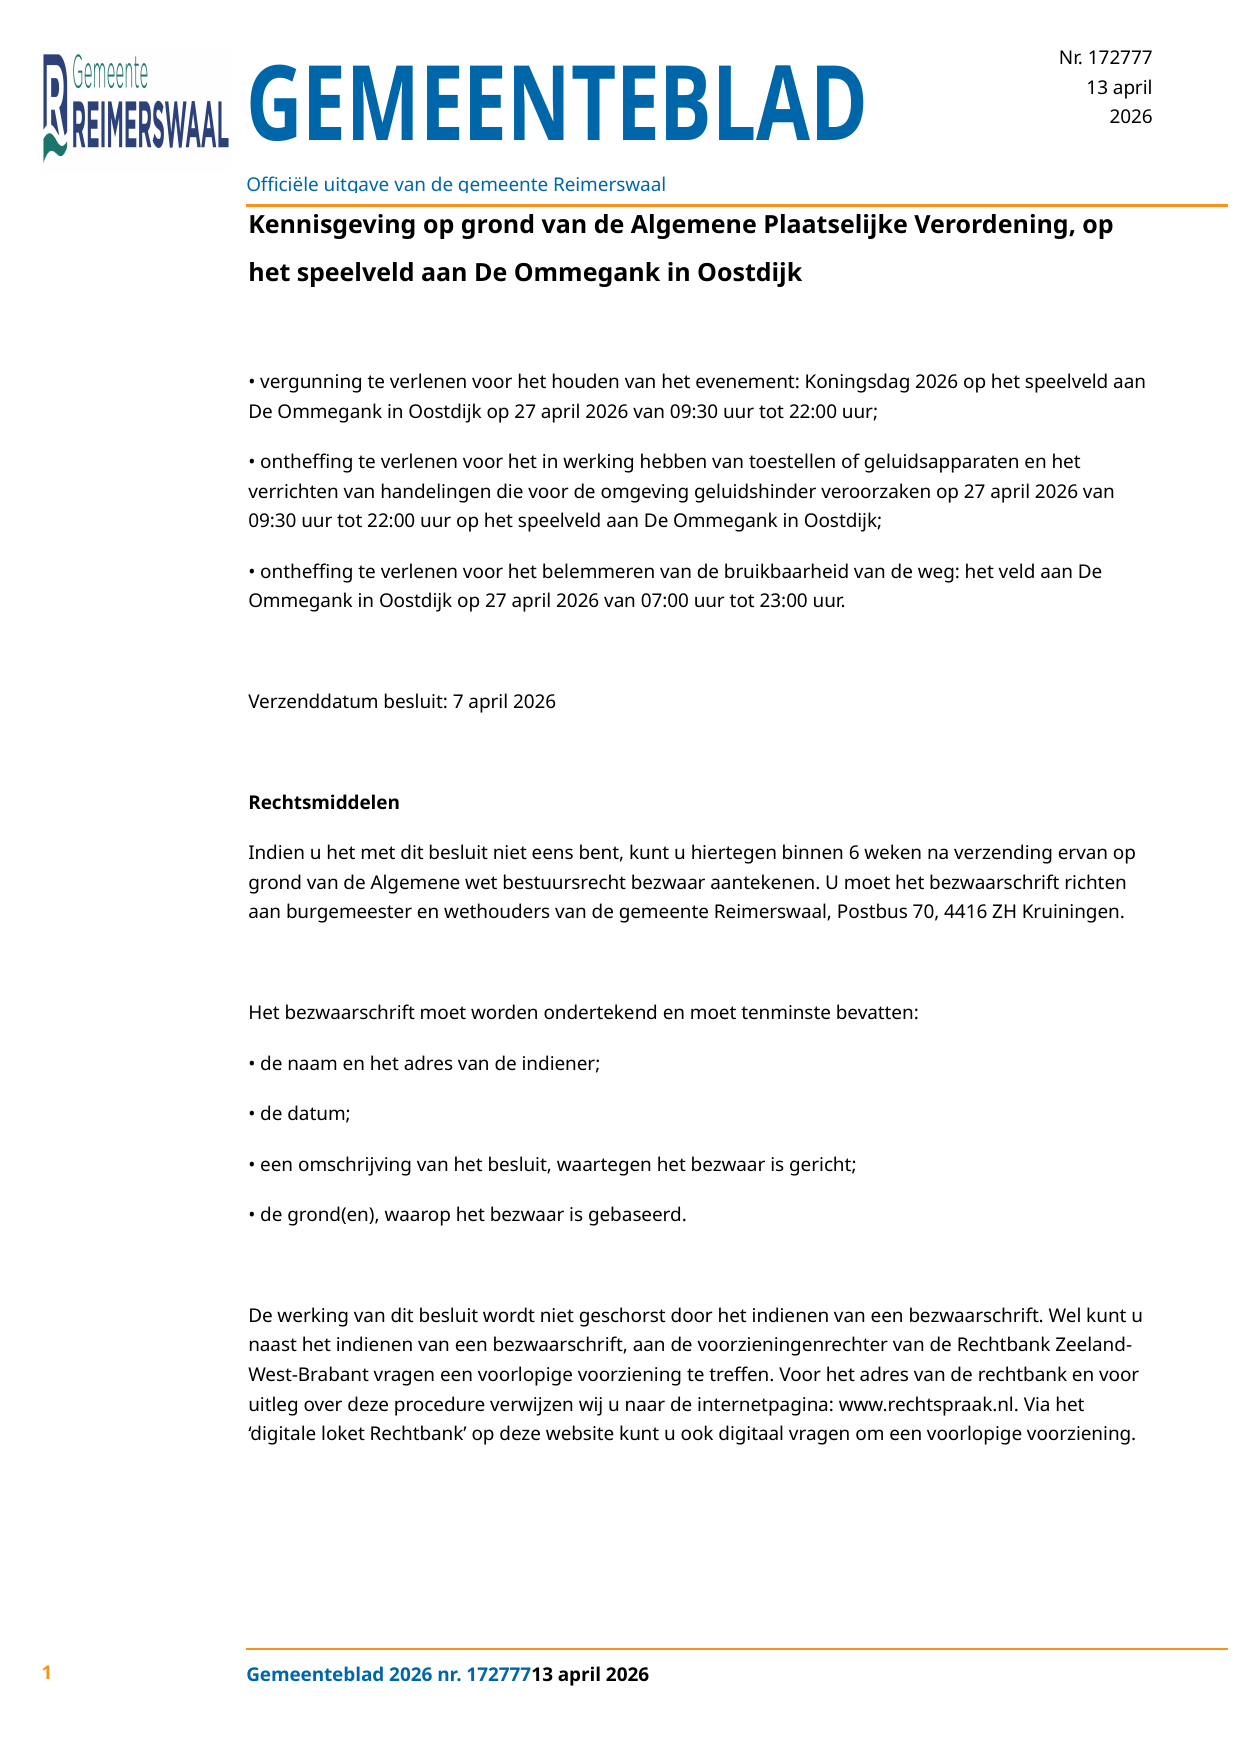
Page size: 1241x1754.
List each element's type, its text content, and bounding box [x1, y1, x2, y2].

text Kennisgeving op grond van de Algemene Plaatselijke Verordening, op het speelveld aan De Ommegank in Oostdijk [248, 207, 1152, 288]
text • de datum; [248, 1100, 1152, 1126]
text De werking van dit besluit wordt niet geschorst door het indienen van een bezwaarschrift. Wel kunt u naast het indienen van een bezwaarschrift, aan de voorzieningenrechter van de Rechtbank Zeeland-West-Brabant vragen een voorlopige voorziening te treffen. Voor het adres van de rechtbank en voor uitleg over deze procedure verwijzen wij u naar de internetpagina: www.rechtspraak.nl. Via het ‘digitale loket Rechtbank’ op deze website kunt u ook digitaal vragen om een voorlopige voorziening. [248, 1302, 1152, 1446]
text • de grond(en), waarop het bezwaar is gebaseerd. [248, 1201, 1152, 1227]
picture [41, 47, 231, 172]
text • ontheffing te verlenen voor het belemmeren van de bruikbaarheid van de weg: het veld aan De Ommegank in Oostdijk op 27 april 2026 van 07:00 uur tot 23:00 uur. [248, 558, 1152, 613]
text Verzenddatum besluit: 7 april 2026 [248, 688, 1152, 714]
text • vergunning te verlenen voor het houden van het evenement: Koningsdag 2026 op het speelveld aan De Ommegank in Oostdijk op 27 april 2026 van 09:30 uur tot 22:00 uur; [248, 368, 1152, 424]
text Indien u het met dit besluit niet eens bent, kunt u hiertegen binnen 6 weken na verzending ervan op grond van de Algemene wet bestuursrecht bezwaar aantekenen. U moet het bezwaarschrift richten aan burgemeester en wethouders van de gemeente Reimerswaal, Postbus 70, 4416 ZH Kruiningen. [248, 839, 1152, 924]
text • de naam en het adres van de indiener; [248, 1050, 1152, 1076]
text • ontheffing te verlenen voor het in werking hebben van toestellen of geluidsapparaten en het verrichten van handelingen die voor de omgeving geluidshinder veroorzaken op 27 april 2026 van 09:30 uur tot 22:00 uur op het speelveld aan De Ommegank in Oostdijk; [248, 448, 1152, 533]
text • een omschrijving van het besluit, waartegen het bezwaar is gericht; [248, 1151, 1152, 1177]
text Rechtsmiddelen [248, 789, 1152, 815]
text Het bezwaarschrift moet worden ondertekend en moet tenminste bevatten: [248, 999, 1152, 1025]
